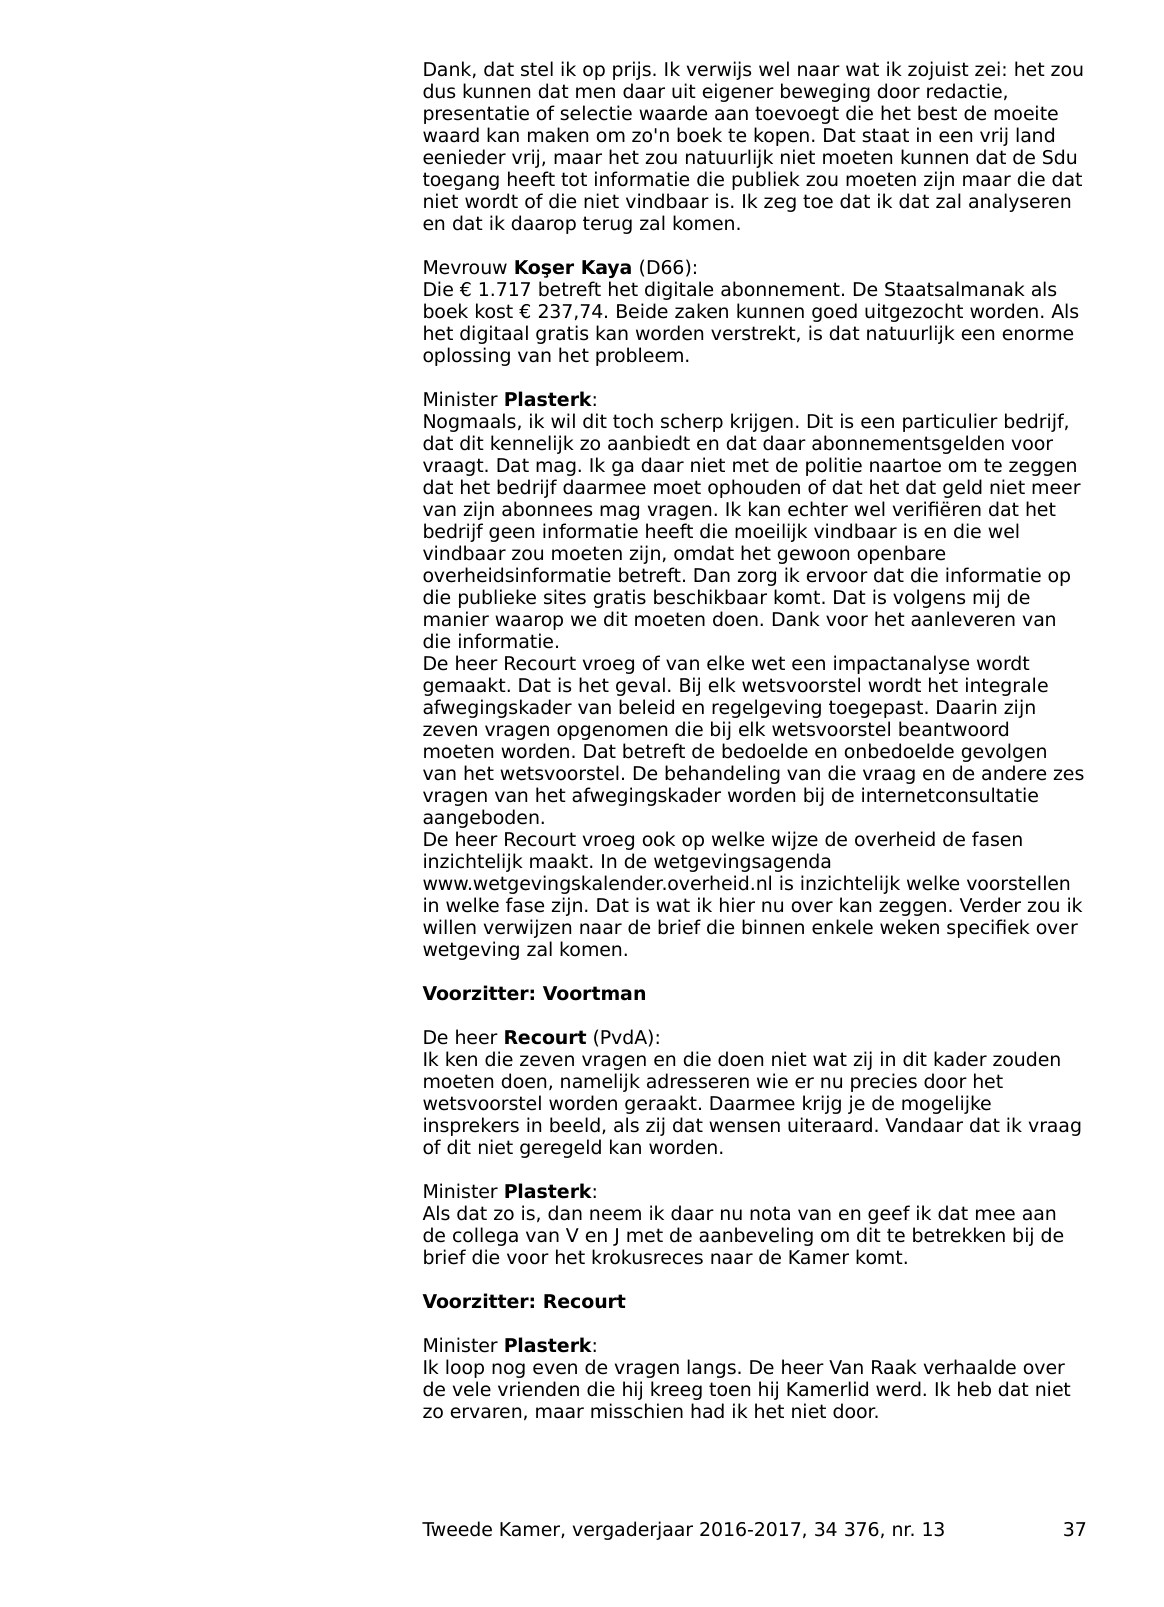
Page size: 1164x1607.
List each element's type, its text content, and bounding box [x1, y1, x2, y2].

text Minister Plasterk: [422, 1181, 1087, 1203]
text De heer Recourt (PvdA): [422, 1027, 1087, 1049]
text Ik loop nog even de vragen langs. De heer Van Raak verhaalde over de vele vrienden die hij kreeg toen hij Kamerlid werd. Ik heb dat niet zo ervaren, maar misschien had ik het niet door. [422, 1357, 1087, 1423]
text Minister Plasterk: [422, 389, 1087, 411]
text Ik ken die zeven vragen en die doen niet wat zij in dit kader zouden moeten doen, namelijk adresseren wie er nu precies door het wetsvoorstel worden geraakt. Daarmee krijg je de mogelijke insprekers in beeld, als zij dat wensen uiteraard. Vandaar dat ik vraag of dit niet geregeld kan worden. [422, 1049, 1087, 1159]
subtitle Voorzitter: Voortman [422, 983, 1087, 1005]
text Als dat zo is, dan neem ik daar nu nota van en geef ik dat mee aan de collega van V en J met de aanbeveling om dit te betrekken bij de brief die voor het krokusreces naar de Kamer komt. [422, 1203, 1087, 1269]
text Dank, dat stel ik op prijs. Ik verwijs wel naar wat ik zojuist zei: het zou dus kunnen dat men daar uit eigener beweging door redactie, presentatie of selectie waarde aan toevoegt die het best de moeite waard kan maken om zo'n boek te kopen. Dat staat in een vrij land eenieder vrij, maar het zou natuurlijk niet moeten kunnen dat de Sdu toegang heeft tot informatie die publiek zou moeten zijn maar die dat niet wordt of die niet vindbaar is. Ik zeg toe dat ik dat zal analyseren en dat ik daarop terug zal komen. [422, 59, 1087, 235]
text De heer Recourt vroeg ook op welke wijze de overheid de fasen inzichtelijk maakt. In de wetgevingsagenda www.wetgevingskalender.overheid.nl is inzichtelijk welke voorstellen in welke fase zijn. Dat is wat ik hier nu over kan zeggen. Verder zou ik willen verwijzen naar de brief die binnen enkele weken specifiek over wetgeving zal komen. [422, 829, 1087, 961]
subtitle Voorzitter: Recourt [422, 1291, 1087, 1313]
text Nogmaals, ik wil dit toch scherp krijgen. Dit is een particulier bedrijf, dat dit kennelijk zo aanbiedt en dat daar abonnementsgelden voor vraagt. Dat mag. Ik ga daar niet met de politie naartoe om te zeggen dat het bedrijf daarmee moet ophouden of dat het dat geld niet meer van zijn abonnees mag vragen. Ik kan echter wel verifiëren dat het bedrijf geen informatie heeft die moeilijk vindbaar is en die wel vindbaar zou moeten zijn, omdat het gewoon openbare overheidsinformatie betreft. Dan zorg ik ervoor dat die informatie op die publieke sites gratis beschikbaar komt. Dat is volgens mij de manier waarop we dit moeten doen. Dank voor het aanleveren van die informatie. [422, 411, 1087, 653]
text Mevrouw Koşer Kaya (D66): [422, 257, 1087, 279]
text De heer Recourt vroeg of van elke wet een impactanalyse wordt gemaakt. Dat is het geval. Bij elk wetsvoorstel wordt het integrale afwegingskader van beleid en regelgeving toegepast. Daarin zijn zeven vragen opgenomen die bij elk wetsvoorstel beantwoord moeten worden. Dat betreft de bedoelde en onbedoelde gevolgen van het wetsvoorstel. De behandeling van die vraag en de andere zes vragen van het afwegingskader worden bij de internetconsultatie aangeboden. [422, 653, 1087, 829]
text Die € 1.717 betreft het digitale abonnement. De Staatsalmanak als boek kost € 237,74. Beide zaken kunnen goed uitgezocht worden. Als het digitaal gratis kan worden verstrekt, is dat natuurlijk een enorme oplossing van het probleem. [422, 279, 1087, 367]
text Minister Plasterk: [422, 1335, 1087, 1357]
